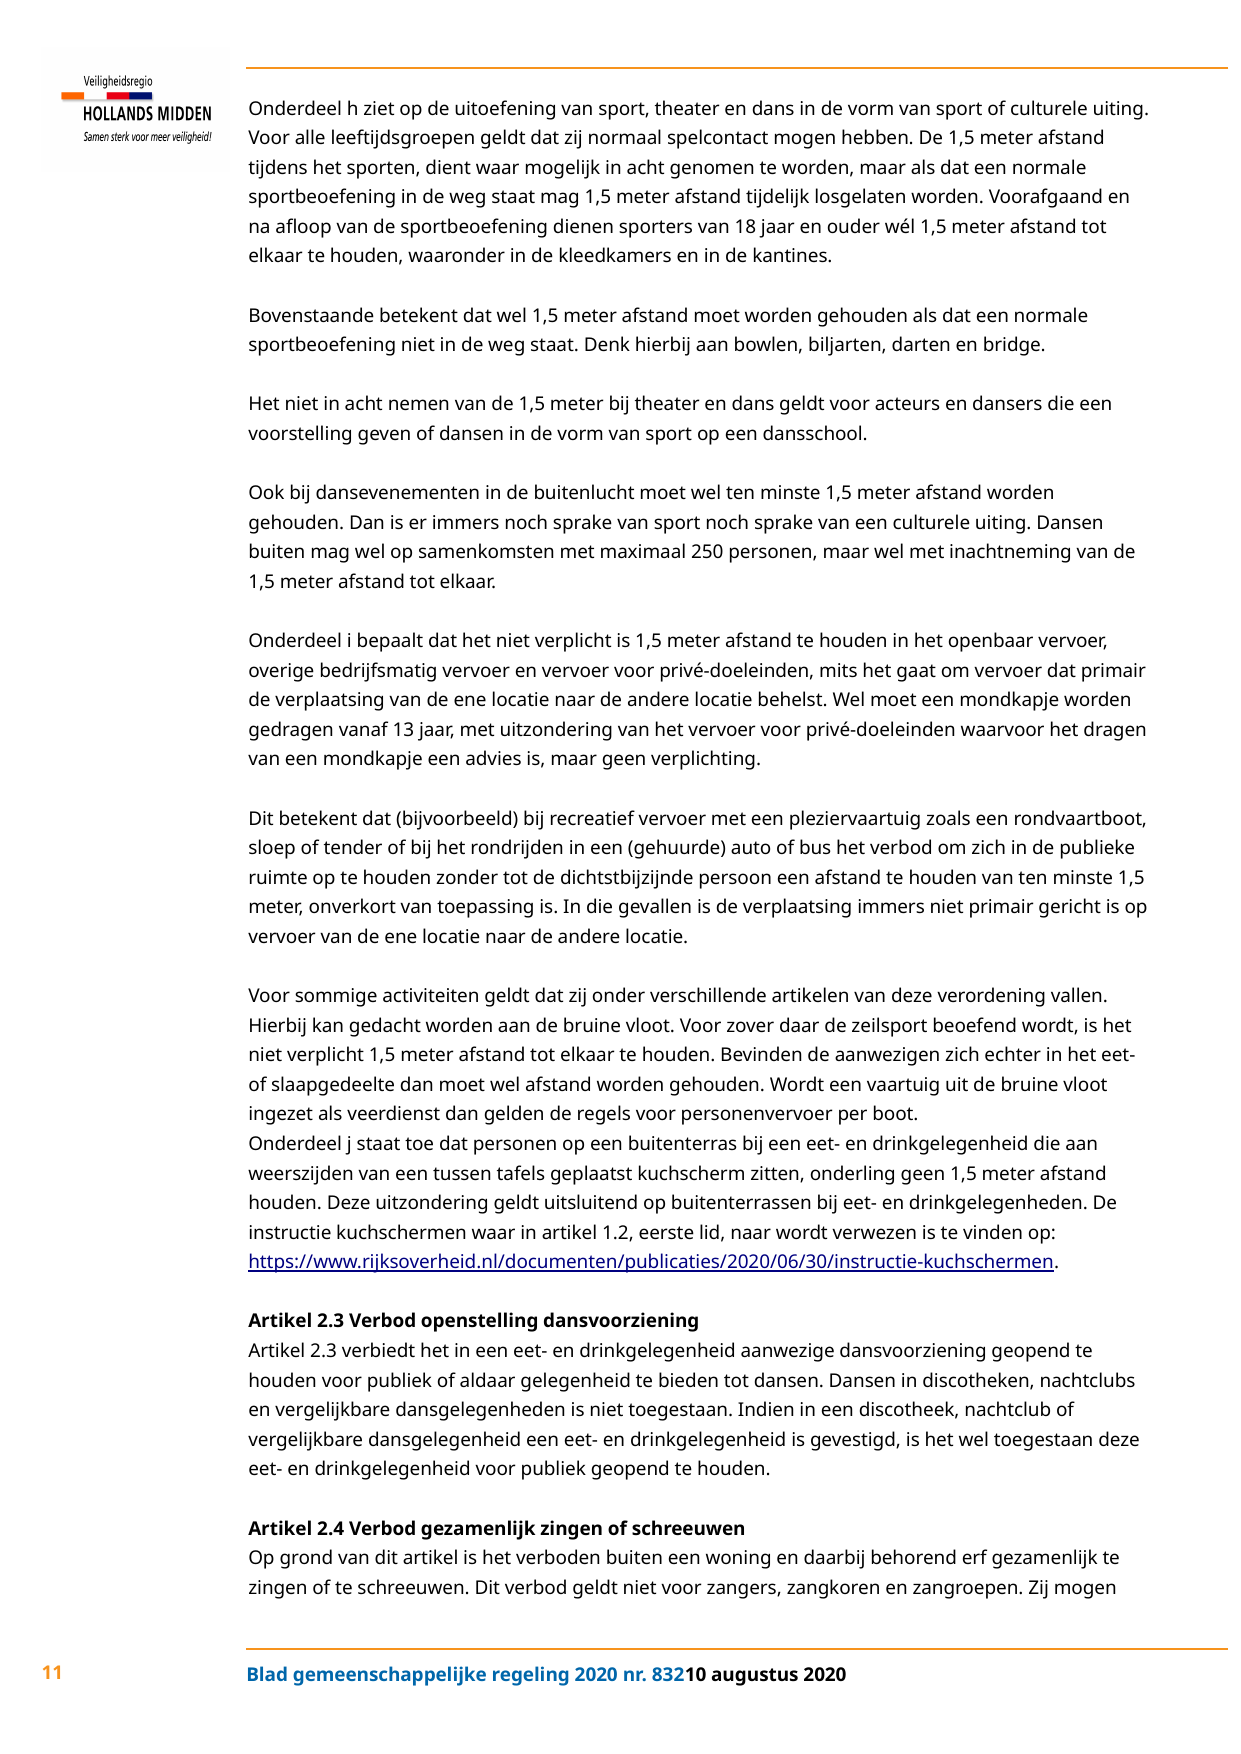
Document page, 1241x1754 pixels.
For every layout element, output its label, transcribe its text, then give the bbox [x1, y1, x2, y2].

text Op grond van dit artikel is het verboden buiten een woning en daarbij behorend erf gezamenlijk te zingen of te schreeuwen. Dit verbod geldt niet voor zangers, zangkoren en zangroepen. Zij mogen [248, 1544, 1152, 1600]
text Dit betekent dat (bijvoorbeeld) bij recreatief vervoer met een pleziervaartuig zoals een rondvaartboot, sloep of tender of bij het rondrijden in een (gehuurde) auto of bus het verbod om zich in de publieke ruimte op te houden zonder tot de dichtstbijzijnde persoon een afstand te houden van ten minste 1,5 meter, onverkort van toepassing is. In die gevallen is de verplaatsing immers niet primair gericht is op vervoer van de ene locatie naar de andere locatie. [248, 805, 1152, 949]
text Het niet in acht nemen van de 1,5 meter bij theater en dans geldt voor acteurs en dansers die een voorstelling geven of dansen in de vorm van sport op een dansschool. [248, 391, 1152, 446]
text Ook bij dansevenementen in de buitenlucht moet wel ten minste 1,5 meter afstand worden gehouden. Dan is er immers noch sprake van sport noch sprake van een culturele uiting. Dansen buiten mag wel op samenkomsten met maximaal 250 personen, maar wel met inachtneming van de 1,5 meter afstand tot elkaar. [248, 479, 1152, 594]
text Onderdeel h ziet op de uitoefening van sport, theater en dans in de vorm van sport of culturele uiting. Voor alle leeftijdsgroepen geldt dat zij normaal spelcontact mogen hebben. De 1,5 meter afstand tijdens het sporten, dient waar mogelijk in acht genomen te worden, maar als dat een normale sportbeoefening in de weg staat mag 1,5 meter afstand tijdelijk losgelaten worden. Voorafgaand en na afloop van de sportbeoefening dienen sporters van 18 jaar en ouder wél 1,5 meter afstand tot elkaar te houden, waaronder in de kleedkamers en in de kantines. [248, 95, 1152, 268]
text Artikel 2.3 Verbod openstelling dansvoorziening [248, 1308, 1152, 1333]
text Artikel 2.3 verbiedt het in een eet- en drinkgelegenheid aanwezige dansvoorziening geopend te houden voor publiek of aldaar gelegenheid te bieden tot dansen. Dansen in discotheken, nachtclubs en vergelijkbare dansgelegenheden is niet toegestaan. Indien in een discotheek, nachtclub of vergelijkbare dansgelegenheid een eet- en drinkgelegenheid is gevestigd, is het wel toegestaan deze eet- en drinkgelegenheid voor publiek geopend te houden. [248, 1337, 1152, 1481]
text Onderdeel j staat toe dat personen op een buitenterras bij een eet- en drinkgelegenheid die aan weerszijden van een tussen tafels geplaatst kuchscherm zitten, onderling geen 1,5 meter afstand houden. Deze uitzondering geldt uitsluitend op buitenterrassen bij eet- en drinkgelegenheden. De instructie kuchschermen waar in artikel 1.2, eerste lid, naar wordt verwezen is te vinden op: https://www.rijksoverheid.nl/documenten/publicaties/2020/06/30/instructie-kuchschermen. [248, 1130, 1152, 1274]
text Onderdeel i bepaalt dat het niet verplicht is 1,5 meter afstand te houden in het openbaar vervoer, overige bedrijfsmatig vervoer en vervoer voor privé-doeleinden, mits het gaat om vervoer dat primair de verplaatsing van de ene locatie naar de andere locatie behelst. Wel moet een mondkapje worden gedragen vanaf 13 jaar, met uitzondering van het vervoer voor privé-doeleinden waarvoor het dragen van een mondkapje een advies is, maar geen verplichting. [248, 627, 1152, 771]
text Bovenstaande betekent dat wel 1,5 meter afstand moet worden gehouden als dat een normale sportbeoefening niet in de weg staat. Denk hierbij aan bowlen, biljarten, darten en bridge. [248, 302, 1152, 357]
text Artikel 2.4 Verbod gezamenlijk zingen of schreeuwen [248, 1515, 1152, 1541]
picture [41, 47, 231, 172]
text Voor sommige activiteiten geldt dat zij onder verschillende artikelen van deze verordening vallen. Hierbij kan gedacht worden aan de bruine vloot. Voor zover daar de zeilsport beoefend wordt, is het niet verplicht 1,5 meter afstand tot elkaar te houden. Bevinden de aanwezigen zich echter in het eet- of slaapgedeelte dan moet wel afstand worden gehouden. Wordt een vaartuig uit de bruine vloot ingezet als veerdienst dan gelden de regels voor personenvervoer per boot. [248, 982, 1152, 1126]
